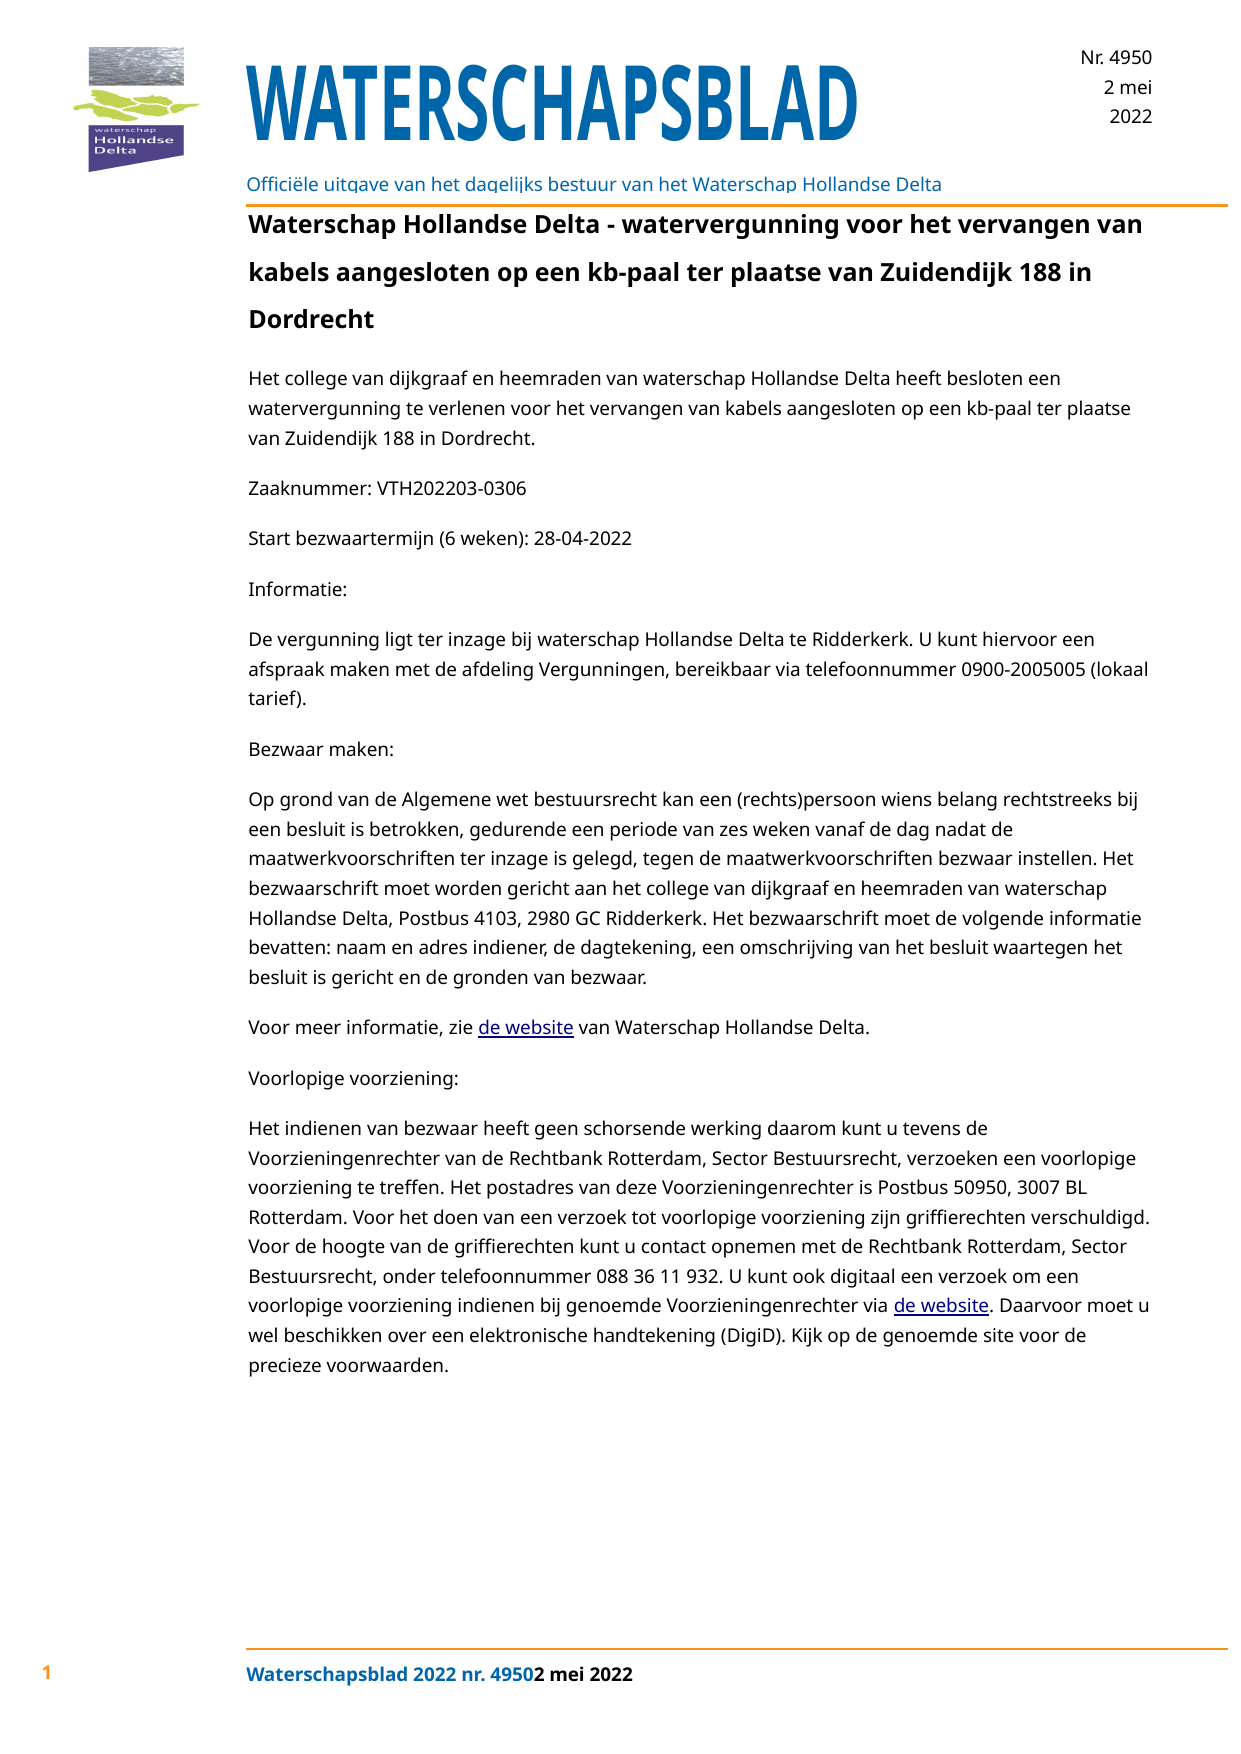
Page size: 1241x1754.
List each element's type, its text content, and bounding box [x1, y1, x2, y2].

text Voorlopige voorziening: [248, 1065, 1152, 1090]
text Informatie: [248, 576, 1152, 602]
text De vergunning ligt ter inzage bij waterschap Hollandse Delta te Ridderkerk. U kunt hiervoor een afspraak maken met de afdeling Vergunningen, bereikbaar via telefoonnummer 0900-2005005 (lokaal tarief). [248, 626, 1152, 711]
text Zaaknummer: VTH202203-0306 [248, 475, 1152, 501]
text Het indienen van bezwaar heeft geen schorsende werking daarom kunt u tevens de Voorzieningenrechter van de Rechtbank Rotterdam, Sector Bestuursrecht, verzoeken een voorlopige voorziening te treffen. Het postadres van deze Voorzieningenrechter is Postbus 50950, 3007 BL Rotterdam. Voor het doen van een verzoek tot voorlopige voorziening zijn griffierechten verschuldigd. Voor de hoogte van de griffierechten kunt u contact opnemen met de Rechtbank Rotterdam, Sector Bestuursrecht, onder telefoonnummer 088 36 11 932. U kunt ook digitaal een verzoek om een voorlopige voorziening indienen bij genoemde Voorzieningenrechter via de website. Daarvoor moet u wel beschikken over een elektronische handtekening (DigiD). Kijk op de genoemde site voor de precieze voorwaarden. [248, 1115, 1152, 1377]
picture [41, 47, 231, 172]
text Op grond van de Algemene wet bestuursrecht kan een (rechts)persoon wiens belang rechtstreeks bij een besluit is betrokken, gedurende een periode van zes weken vanaf de dag nadat de maatwerkvoorschriften ter inzage is gelegd, tegen de maatwerkvoorschriften bezwaar instellen. Het bezwaarschrift moet worden gericht aan het college van dijkgraaf en heemraden van waterschap Hollandse Delta, Postbus 4103, 2980 GC Ridderkerk. Het bezwaarschrift moet de volgende informatie bevatten: naam en adres indiener, de dagtekening, een omschrijving van het besluit waartegen het besluit is gericht en de gronden van bezwaar. [248, 786, 1152, 989]
text Voor meer informatie, zie de website van Waterschap Hollandse Delta. [248, 1014, 1152, 1040]
text Bezwaar maken: [248, 736, 1152, 762]
text Waterschap Hollandse Delta - watervergunning voor het vervangen van kabels aangesloten op een kb-paal ter plaatse van Zuidendijk 188 in Dordrecht [248, 207, 1152, 336]
text Start bezwaartermijn (6 weken): 28-04-2022 [248, 526, 1152, 551]
text Het college van dijkgraaf en heemraden van waterschap Hollandse Delta heeft besloten een watervergunning te verlenen voor het vervangen van kabels aangesloten op een kb-paal ter plaatse van Zuidendijk 188 in Dordrecht. [248, 366, 1152, 450]
